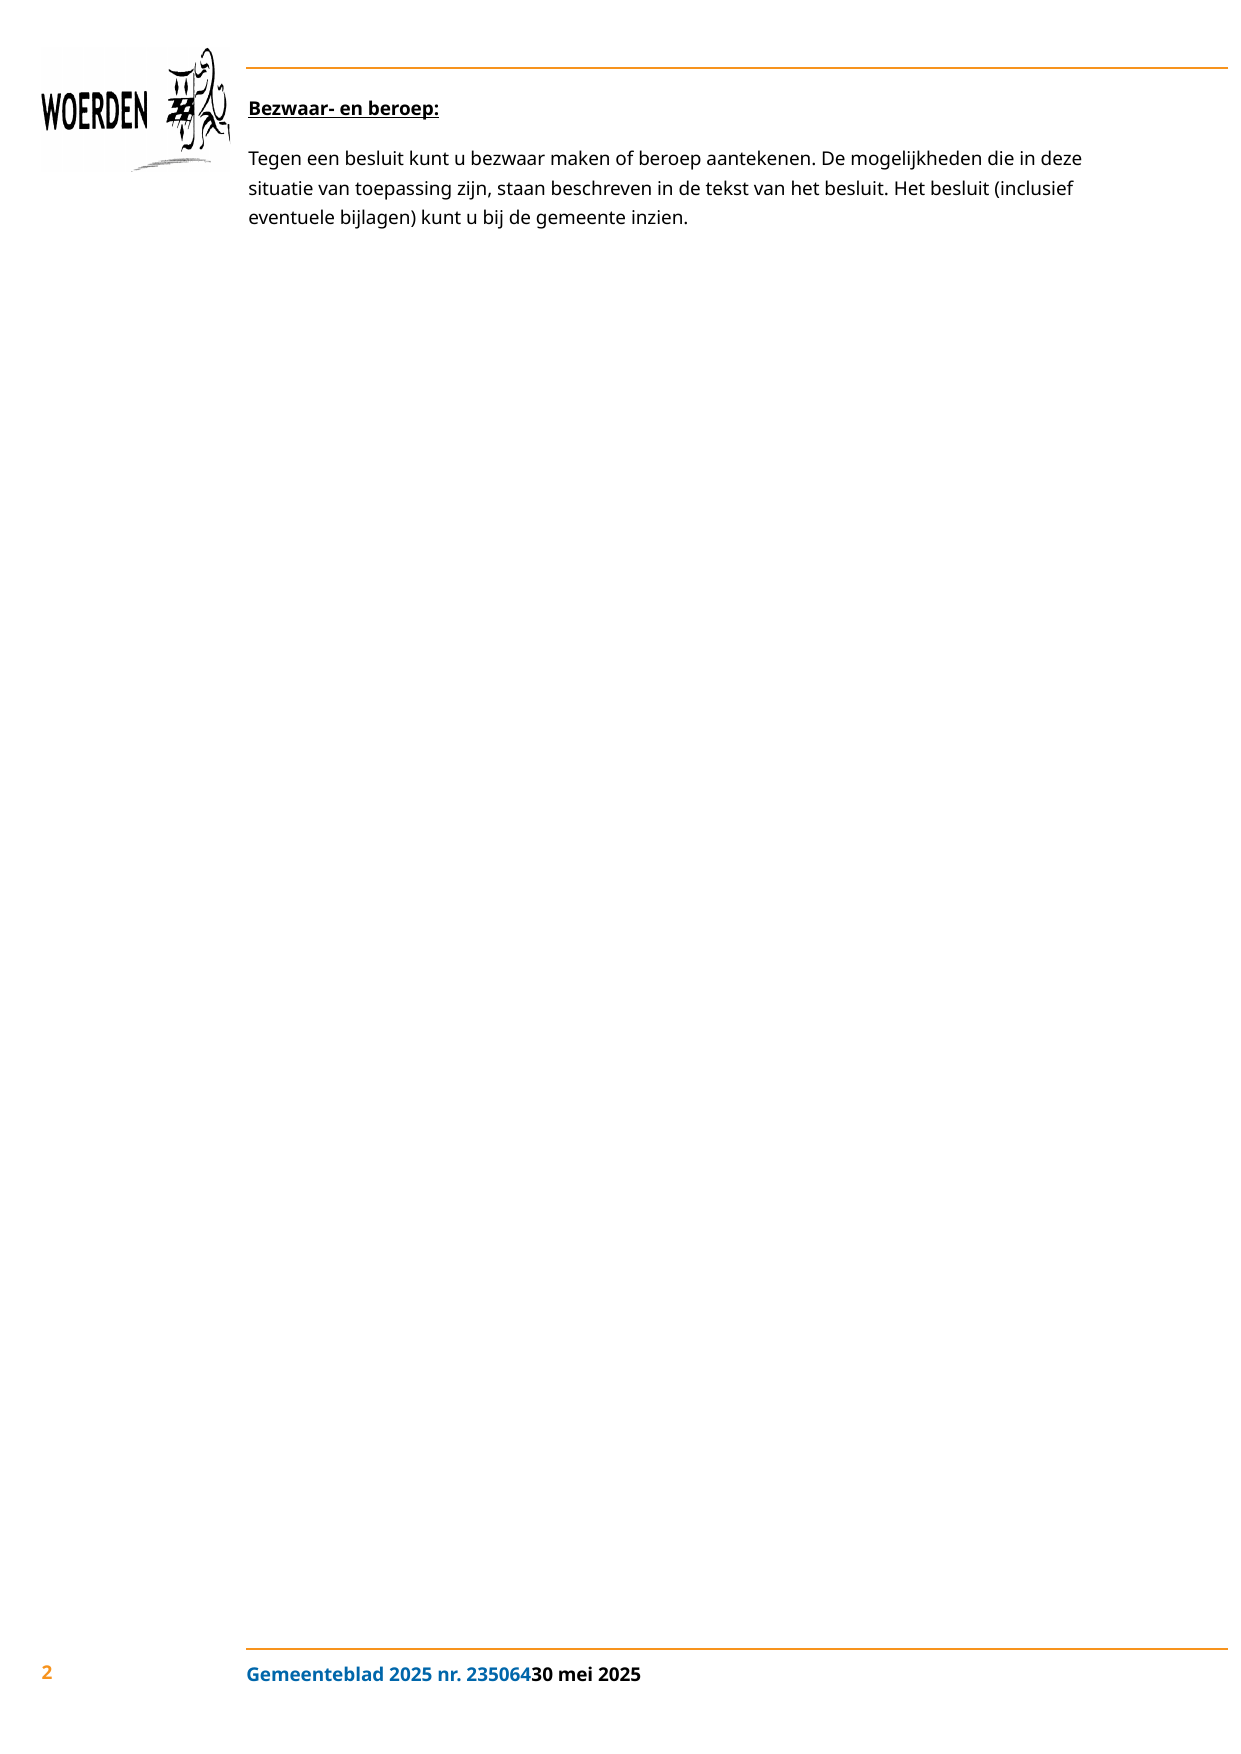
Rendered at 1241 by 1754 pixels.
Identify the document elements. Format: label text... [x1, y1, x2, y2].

text Tegen een besluit kunt u bezwaar maken of beroep aantekenen. De mogelijkheden die in deze situatie van toepassing zijn, staan beschreven in de tekst van het besluit. Het besluit (inclusief eventuele bijlagen) kunt u bij de gemeente inzien. [248, 145, 1152, 230]
text Bezwaar- en beroep: [248, 95, 1152, 121]
picture [41, 47, 231, 172]
